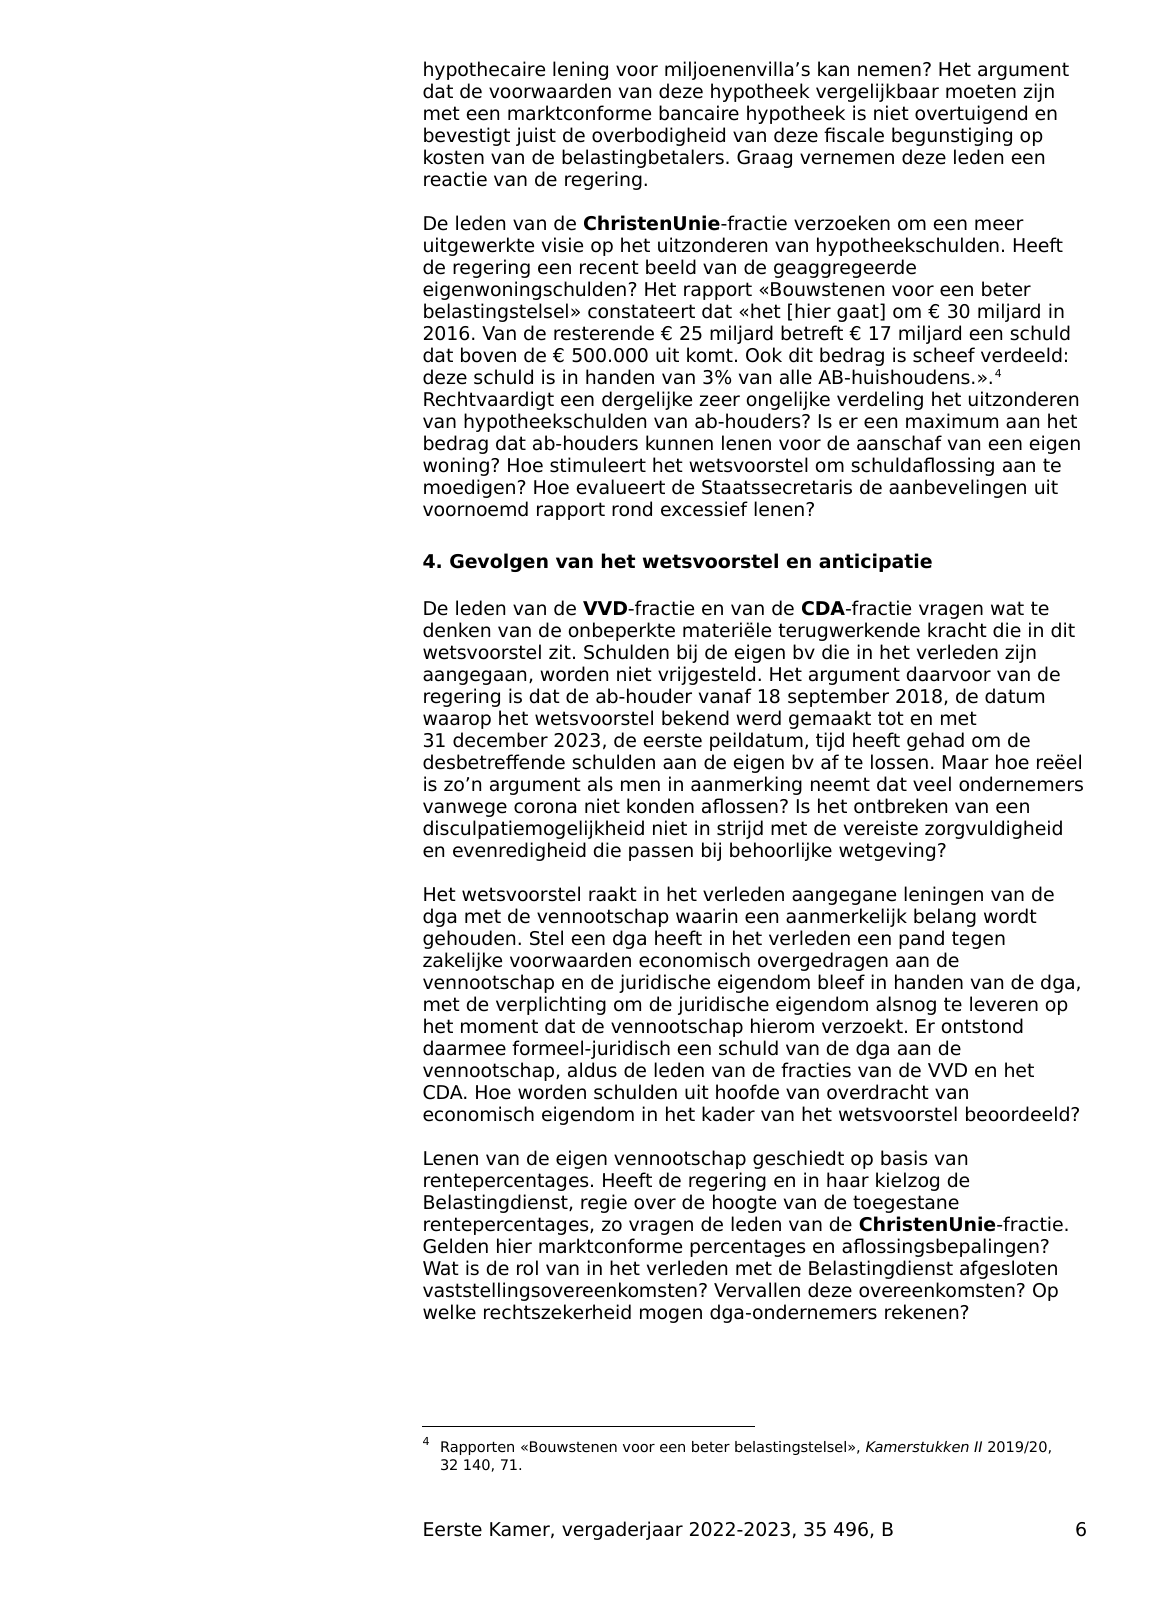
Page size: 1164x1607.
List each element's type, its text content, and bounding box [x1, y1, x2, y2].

text hypothecaire lening voor miljoenenvilla’s kan nemen? Het argument dat de voorwaarden van deze hypotheek vergelijkbaar moeten zijn met een marktconforme bancaire hypotheek is niet overtuigend en bevestigt juist de overbodigheid van deze fiscale begunstiging op kosten van de belastingbetalers. Graag vernemen deze leden een reactie van de regering. [422, 59, 1087, 191]
text Rapporten «Bouwstenen voor een beter belastingstelsel», Kamerstukken II 2019/20, 32 140, 71. [422, 1435, 1087, 1474]
subtitle 4. Gevolgen van het wetsvoorstel en anticipatie [422, 551, 1087, 573]
text De leden van de VVD-fractie en van de CDA-fractie vragen wat te denken van de onbeperkte materiële terugwerkende kracht die in dit wetsvoorstel zit. Schulden bij de eigen bv die in het verleden zijn aangegaan, worden niet vrijgesteld. Het argument daarvoor van de regering is dat de ab-houder vanaf 18 september 2018, de datum waarop het wetsvoorstel bekend werd gemaakt tot en met 31 december 2023, de eerste peildatum, tijd heeft gehad om de desbetreffende schulden aan de eigen bv af te lossen. Maar hoe reëel is zo’n argument als men in aanmerking neemt dat veel ondernemers vanwege corona niet konden aflossen? Is het ontbreken van een disculpatiemogelijkheid niet in strijd met de vereiste zorgvuldigheid en evenredigheid die passen bij behoorlijke wetgeving? [422, 598, 1087, 862]
text Het wetsvoorstel raakt in het verleden aangegane leningen van de dga met de vennootschap waarin een aanmerkelijk belang wordt gehouden. Stel een dga heeft in het verleden een pand tegen zakelijke voorwaarden economisch overgedragen aan de vennootschap en de juridische eigendom bleef in handen van de dga, met de verplichting om de juridische eigendom alsnog te leveren op het moment dat de vennootschap hierom verzoekt. Er ontstond daarmee formeel-juridisch een schuld van de dga aan de vennootschap, aldus de leden van de fracties van de VVD en het CDA. Hoe worden schulden uit hoofde van overdracht van economisch eigendom in het kader van het wetsvoorstel beoordeeld? [422, 884, 1087, 1126]
text Lenen van de eigen vennootschap geschiedt op basis van rentepercentages. Heeft de regering en in haar kielzog de Belastingdienst, regie over de hoogte van de toegestane rentepercentages, zo vragen de leden van de ChristenUnie-fractie. Gelden hier marktconforme percentages en aflossingsbepalingen? Wat is de rol van in het verleden met de Belastingdienst afgesloten vaststellingsovereenkomsten? Vervallen deze overeenkomsten? Op welke rechtszekerheid mogen dga-ondernemers rekenen? [422, 1148, 1087, 1323]
text De leden van de ChristenUnie-fractie verzoeken om een meer uitgewerkte visie op het uitzonderen van hypotheekschulden. Heeft de regering een recent beeld van de geaggregeerde eigenwoningschulden? Het rapport «Bouwstenen voor een beter belastingstelsel» constateert dat «het [hier gaat] om € 30 miljard in 2016. Van de resterende € 25 miljard betreft € 17 miljard een schuld dat boven de € 500.000 uit komt. Ook dit bedrag is scheef verdeeld: deze schuld is in handen van 3% van alle AB-huishoudens.». Rechtvaardigt een dergelijke zeer ongelijke verdeling het uitzonderen van hypotheekschulden van ab-houders? Is er een maximum aan het bedrag dat ab-houders kunnen lenen voor de aanschaf van een eigen woning? Hoe stimuleert het wetsvoorstel om schuldaflossing aan te moedigen? Hoe evalueert de Staatssecretaris de aanbevelingen uit voornoemd rapport rond excessief lenen? [422, 213, 1087, 521]
